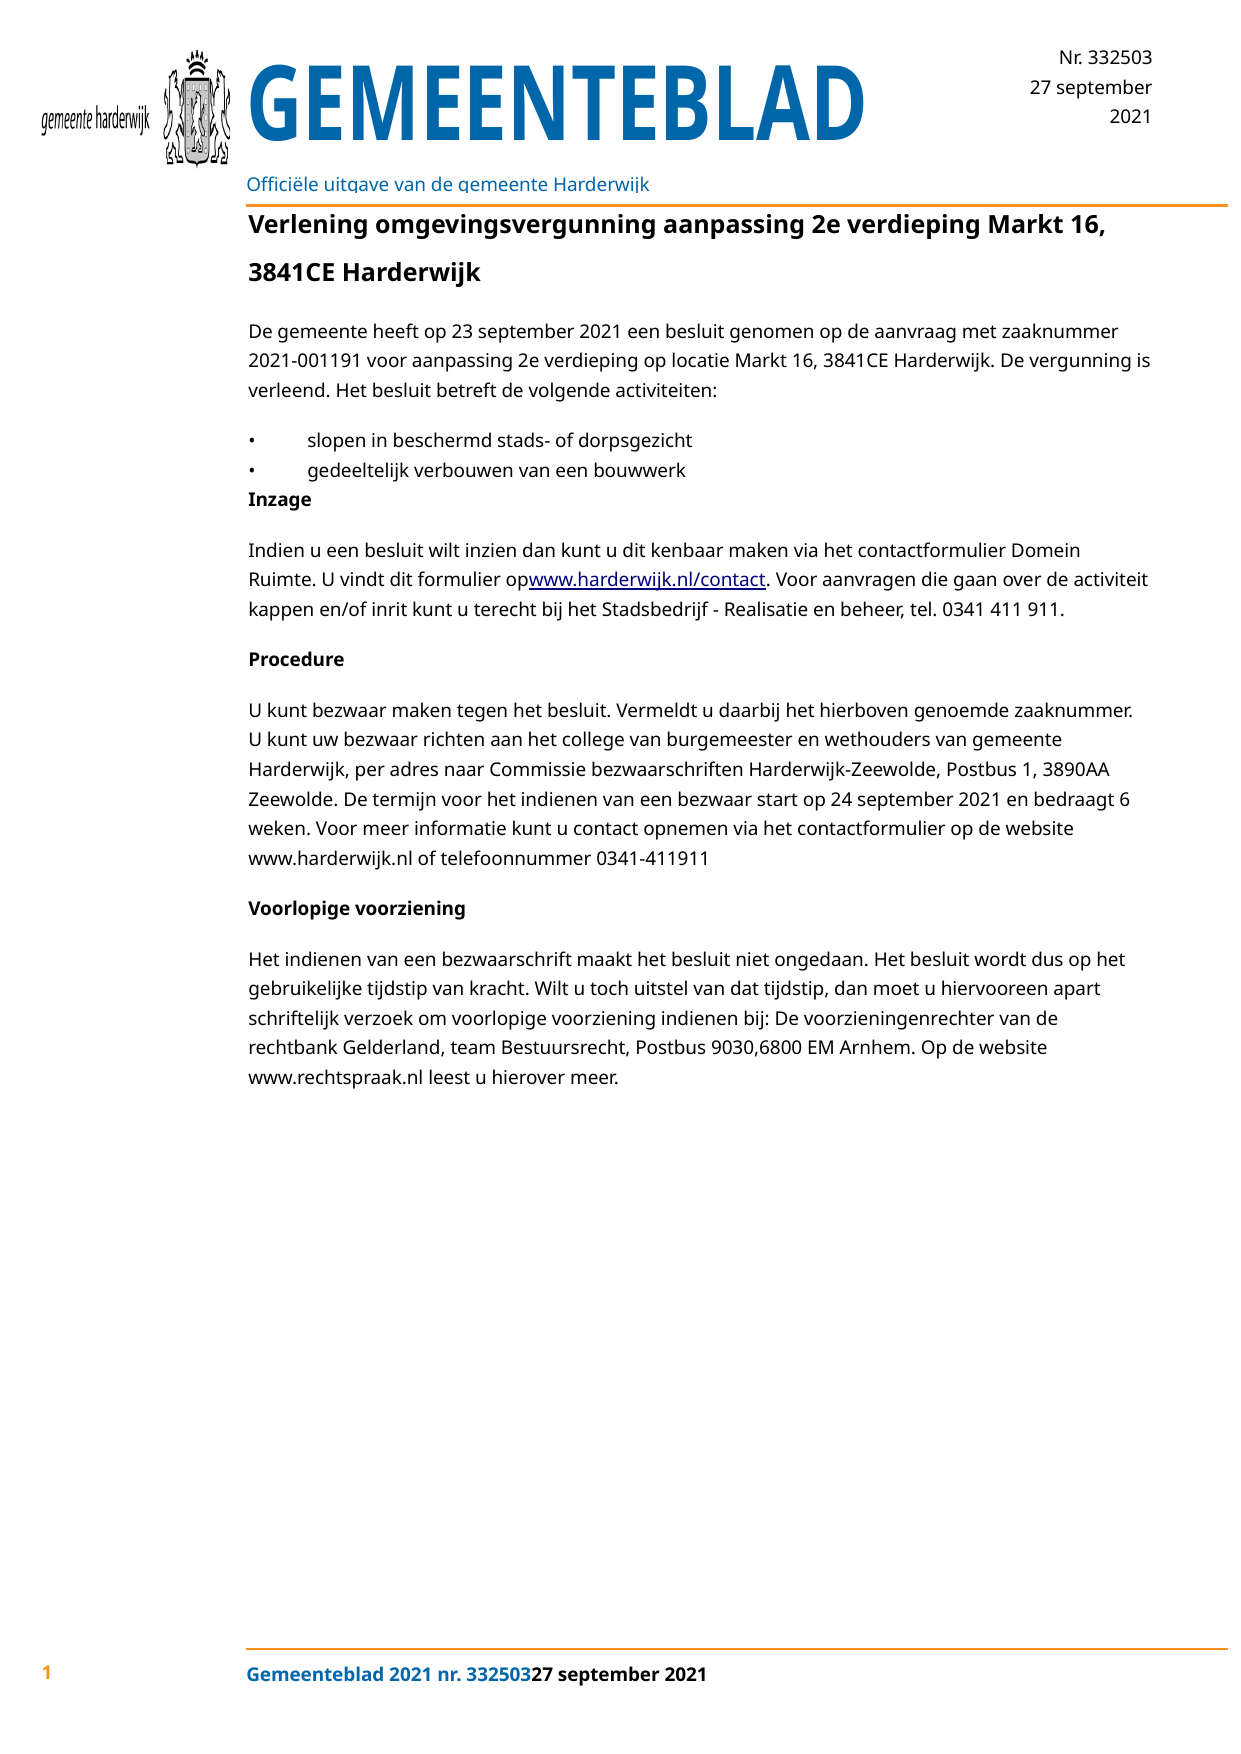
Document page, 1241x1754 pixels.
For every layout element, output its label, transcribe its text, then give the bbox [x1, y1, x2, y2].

text U kunt bezwaar maken tegen het besluit. Vermeldt u daarbij het hierboven genoemde zaaknummer. U kunt uw bezwaar richten aan het college van burgemeester en wethouders van gemeente Harderwijk, per adres naar Commissie bezwaarschriften Harderwijk-Zeewolde, Postbus 1, 3890AA Zeewolde. De termijn voor het indienen van een bezwaar start op 24 september 2021 en bedraagt 6 weken. Voor meer informatie kunt u contact opnemen via het contactformulier op de website www.harderwijk.nl of telefoonnummer 0341-411911 [248, 697, 1152, 871]
text De gemeente heeft op 23 september 2021 een besluit genomen op de aanvraag met zaaknummer 2021-001191 voor aanpassing 2e verdieping op locatie Markt 16, 3841CE Harderwijk. De vergunning is verleend. Het besluit betreft de volgende activiteiten: [248, 318, 1152, 403]
list gedeeltelijk verbouwen van een bouwwerk [248, 457, 1152, 483]
text Verlening omgevingsvergunning aanpassing 2e verdieping Markt 16, 3841CE Harderwijk [248, 207, 1152, 288]
text Inzage [248, 487, 1152, 512]
picture [41, 47, 231, 172]
text Voorlopige voorziening [248, 895, 1152, 921]
text Het indienen van een bezwaarschrift maakt het besluit niet ongedaan. Het besluit wordt dus op het gebruikelijke tijdstip van kracht. Wilt u toch uitstel van dat tijdstip, dan moet u hiervooreen apart schriftelijk verzoek om voorlopige voorziening indienen bij: De voorzieningenrechter van de rechtbank Gelderland, team Bestuursrecht, Postbus 9030,6800 EM Arnhem. Op de website www.rechtspraak.nl leest u hierover meer. [248, 946, 1152, 1090]
text Procedure [248, 647, 1152, 672]
list slopen in beschermd stads- of dorpsgezicht [248, 427, 1152, 453]
text Indien u een besluit wilt inzien dan kunt u dit kenbaar maken via het contactformulier Domein Ruimte. U vindt dit formulier opwww.harderwijk.nl/contact. Voor aanvragen die gaan over de activiteit kappen en/of inrit kunt u terecht bij het Stadsbedrijf - Realisatie en beheer, tel. 0341 411 911. [248, 537, 1152, 622]
